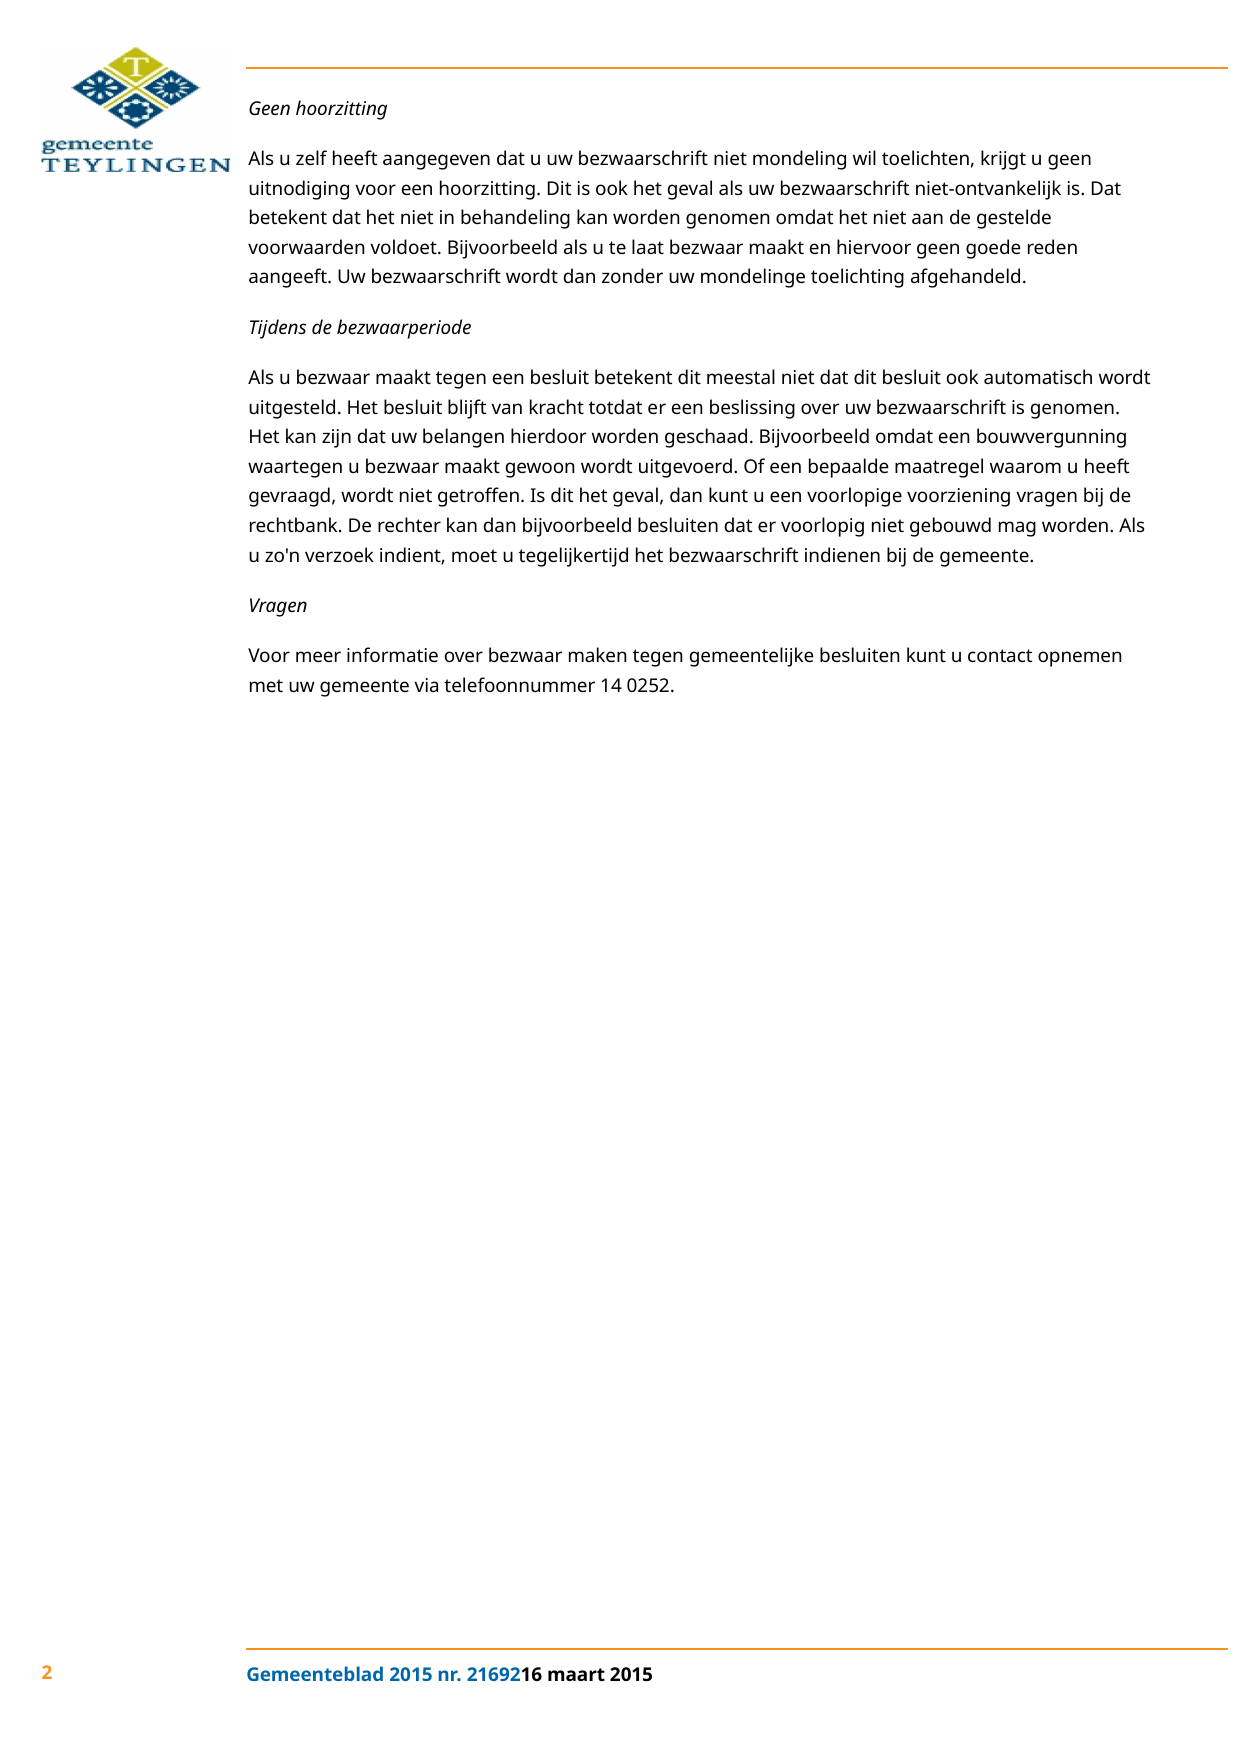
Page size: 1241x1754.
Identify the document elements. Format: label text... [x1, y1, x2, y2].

text Voor meer informatie over bezwaar maken tegen gemeentelijke besluiten kunt u contact opnemen met uw gemeente via telefoonnummer 14 0252. [248, 643, 1152, 698]
text Geen hoorzitting [248, 95, 1152, 121]
picture [41, 47, 231, 172]
text Tijdens de bezwaarperiode [248, 314, 1152, 340]
text Vragen [248, 592, 1152, 618]
text Als u bezwaar maakt tegen een besluit betekent dit meestal niet dat dit besluit ook automatisch wordt uitgesteld. Het besluit blijft van kracht totdat er een beslissing over uw bezwaarschrift is genomen. Het kan zijn dat uw belangen hierdoor worden geschaad. Bijvoorbeeld omdat een bouwvergunning waartegen u bezwaar maakt gewoon wordt uitgevoerd. Of een bepaalde maatregel waarom u heeft gevraagd, wordt niet getroffen. Is dit het geval, dan kunt u een voorlopige voorziening vragen bij de rechtbank. De rechter kan dan bijvoorbeeld besluiten dat er voorlopig niet gebouwd mag worden. Als u zo'n verzoek indient, moet u tegelijkertijd het bezwaarschrift indienen bij de gemeente. [248, 364, 1152, 568]
text Als u zelf heeft aangegeven dat u uw bezwaarschrift niet mondeling wil toelichten, krijgt u geen uitnodiging voor een hoorzitting. Dit is ook het geval als uw bezwaarschrift niet-ontvankelijk is. Dat betekent dat het niet in behandeling kan worden genomen omdat het niet aan de gestelde voorwaarden voldoet. Bijvoorbeeld als u te laat bezwaar maakt en hiervoor geen goede reden aangeeft. Uw bezwaarschrift wordt dan zonder uw mondelinge toelichting afgehandeld. [248, 145, 1152, 289]
